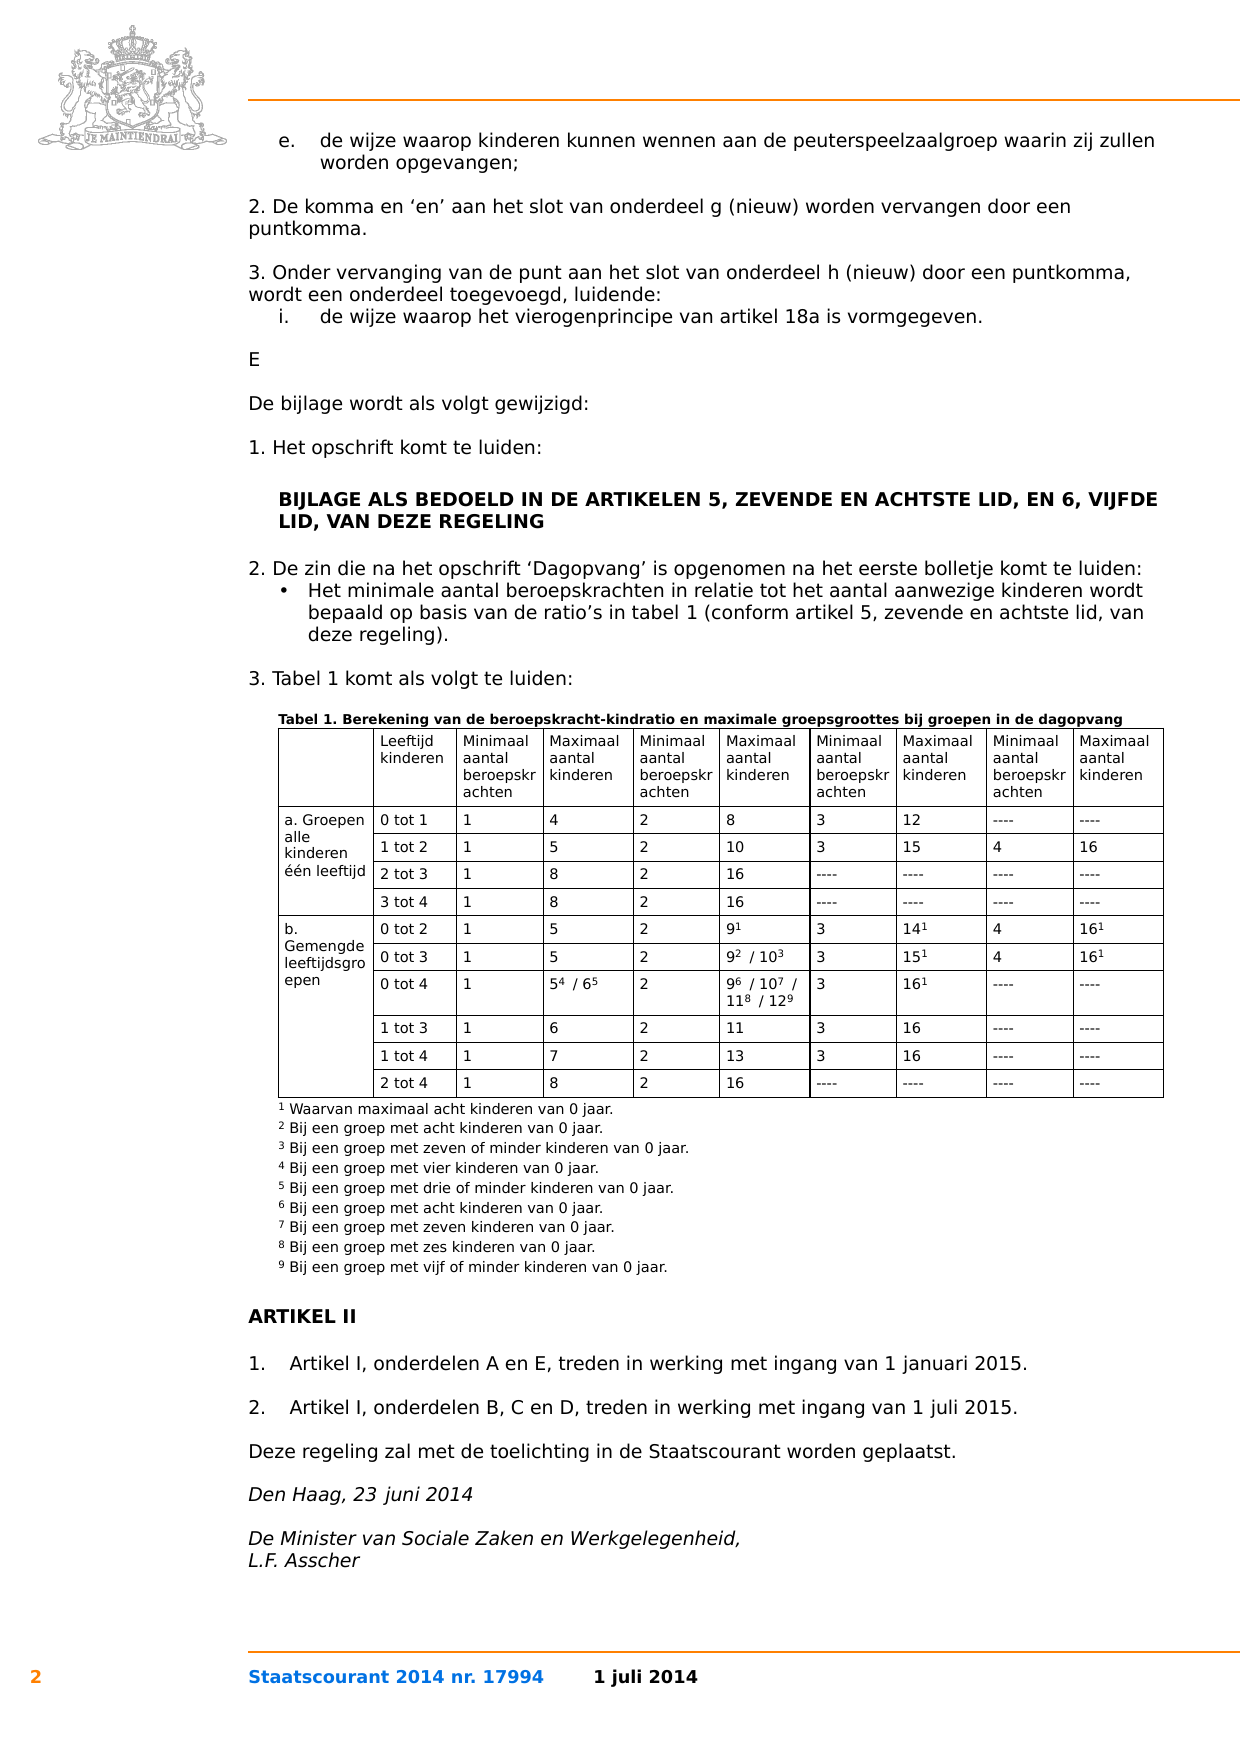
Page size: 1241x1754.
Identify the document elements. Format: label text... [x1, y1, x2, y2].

table_cell 0 tot 3 [374, 944, 456, 970]
table_cell 3 [811, 1043, 896, 1069]
table_cell Minimaal aantal beroepskrachten [987, 729, 1073, 806]
picture [38, 25, 227, 150]
table_cell 91 [720, 916, 809, 943]
table_cell 96 / 107 / 118 / 129 [720, 971, 809, 1014]
table_cell ---- [987, 1070, 1073, 1097]
table_cell 15 [897, 834, 986, 861]
table_cell 3 tot 4 [374, 889, 456, 915]
table_cell 3 [811, 1016, 896, 1042]
table_cell 16 [720, 1070, 809, 1097]
table_cell a. Groepen alle kinderen één leeftijd [279, 807, 373, 915]
table_cell 13 [720, 1043, 809, 1069]
text • Het minimale aantal beroepskrachten in relatie tot het aantal aanwezige kinderen wordt bepaald op basis van de ratio’s in tabel 1 (conform artikel 5, zevende en achtste lid, van deze regeling). [278, 580, 1163, 646]
table_cell 3 [811, 834, 896, 861]
table_cell 8 [544, 1070, 633, 1097]
table_cell 6 [544, 1016, 633, 1042]
table_cell 2 [634, 834, 719, 861]
text 2. De zin die na het opschrift ‘Dagopvang’ is opgenomen na het eerste bolletje komt te luiden: [248, 558, 1163, 580]
table_cell 1 [457, 916, 543, 943]
table_cell 0 tot 2 [374, 916, 456, 943]
table_cell 1 [457, 862, 543, 888]
table_cell 2 [634, 944, 719, 970]
table_cell 4 [987, 916, 1073, 943]
table_cell 1 [457, 1043, 543, 1069]
text 2. Artikel I, onderdelen B, C en D, treden in werking met ingang van 1 juli 2015. [248, 1397, 1163, 1419]
subtitle BIJLAGE ALS BEDOELD IN DE ARTIKELEN 5, ZEVENDE EN ACHTSTE LID, EN 6, VIJFDE LID, VAN DEZE REGELING [278, 489, 1163, 533]
table_cell 1 [457, 807, 543, 833]
text 3. Onder vervanging van de punt aan het slot van onderdeel h (nieuw) door een puntkomma, wordt een onderdeel toegevoegd, luidende: [248, 262, 1163, 306]
table_cell 2 [634, 971, 719, 1014]
table_header Tabel 1. Berekening van de beroepskracht-kindratio en maximale groepsgroottes bij groepen in de dagopvang [278, 712, 1163, 727]
text e. de wijze waarop kinderen kunnen wennen aan de peuterspeelzaalgroep waarin zij zullen worden opgevangen; [278, 130, 1163, 174]
table_cell b. Gemengde leeftijdsgroepen [279, 916, 373, 1097]
table_cell 3 [811, 916, 896, 943]
table_cell 2 [634, 916, 719, 943]
table_cell 11 [720, 1016, 809, 1042]
table_cell ---- [897, 862, 986, 888]
table_cell 5 [544, 834, 633, 861]
table_cell 3 [811, 944, 896, 970]
table_cell 8 [544, 862, 633, 888]
table_cell 2 [634, 1043, 719, 1069]
table_cell 16 [720, 889, 809, 915]
table_cell 2 [634, 1070, 719, 1097]
table_cell Maximaal aantal kinderen [897, 729, 986, 806]
table_cell ---- [897, 889, 986, 915]
table_cell 161 [1074, 944, 1163, 970]
text Deze regeling zal met de toelichting in de Staatscourant worden geplaatst. [248, 1441, 1163, 1462]
table_cell ---- [987, 1016, 1073, 1042]
table_cell ---- [1074, 862, 1163, 888]
text De bijlage wordt als volgt gewijzigd: [248, 393, 1163, 415]
table_cell ---- [987, 807, 1073, 833]
text Den Haag, 23 juni 2014 [248, 1484, 1163, 1506]
table_cell 1 tot 3 [374, 1016, 456, 1042]
text De Minister van Sociale Zaken en Werkgelegenheid, L.F. Asscher [248, 1528, 1163, 1572]
table_cell 2 [634, 1016, 719, 1042]
table_cell 2 tot 3 [374, 862, 456, 888]
table_cell 4 [987, 944, 1073, 970]
table_cell 54 / 65 [544, 971, 633, 1014]
table_cell ---- [1074, 889, 1163, 915]
table_cell 4 [544, 807, 633, 833]
table_cell ---- [811, 862, 896, 888]
table_cell ---- [1074, 1070, 1163, 1097]
table_cell 5 [544, 944, 633, 970]
table_cell ---- [987, 1043, 1073, 1069]
table_cell 1 [457, 944, 543, 970]
table_cell 92 / 103 [720, 944, 809, 970]
table_cell Maximaal aantal kinderen [720, 729, 809, 806]
table_cell 161 [897, 971, 986, 1014]
text i. de wijze waarop het vierogenprincipe van artikel 18a is vormgegeven. [278, 306, 1163, 327]
text 1. Het opschrift komt te luiden: [248, 437, 1163, 459]
table_cell ---- [1074, 971, 1163, 1014]
table_cell 3 [811, 971, 896, 1014]
table_cell Minimaal aantal beroepskrachten [457, 729, 543, 806]
text E [248, 349, 1163, 371]
table_cell 8 [720, 807, 809, 833]
subtitle ARTIKEL II [248, 1306, 1163, 1328]
table_cell 141 [897, 916, 986, 943]
table_cell 16 [1074, 834, 1163, 861]
table_cell 1 [457, 1070, 543, 1097]
table_cell ---- [1074, 1016, 1163, 1042]
table_cell 151 [897, 944, 986, 970]
table_cell ---- [1074, 807, 1163, 833]
text 2. De komma en ‘en’ aan het slot van onderdeel g (nieuw) worden vervangen door een puntkomma. [248, 196, 1163, 240]
table_cell 2 [634, 862, 719, 888]
table_cell 1 tot 4 [374, 1043, 456, 1069]
table_cell 0 tot 1 [374, 807, 456, 833]
table_cell 0 tot 4 [374, 971, 456, 1014]
table_cell 7 [544, 1043, 633, 1069]
table_cell 1 Waarvan maximaal acht kinderen van 0 jaar. 2 Bij een groep met acht kinderen van 0 jaar. 3 Bij een groep met zeven of minder kinderen van 0 jaar. 4 Bij een groep met vier kinderen van 0 jaar. 5 Bij een groep met drie of minder kinderen van 0 jaar. 6 Bij een groep met acht kinderen van 0 jaar. 7 Bij een groep met zeven kinderen van 0 jaar. 8 Bij een groep met zes kinderen van 0 jaar. 9 Bij een groep met vijf of minder kinderen van 0 jaar. [278, 1098, 1163, 1276]
table_cell ---- [1074, 1043, 1163, 1069]
table_cell 2 [634, 889, 719, 915]
table_cell 1 tot 2 [374, 834, 456, 861]
table_cell 3 [811, 807, 896, 833]
table_cell 1 [457, 834, 543, 861]
table_cell Leeftijd kinderen [374, 729, 456, 806]
table_cell ---- [987, 862, 1073, 888]
text 1. Artikel I, onderdelen A en E, treden in werking met ingang van 1 januari 2015. [248, 1353, 1163, 1375]
table_cell 10 [720, 834, 809, 861]
table_cell 1 [457, 971, 543, 1014]
table_cell ---- [897, 1070, 986, 1097]
table_cell Maximaal aantal kinderen [1074, 729, 1163, 806]
table_cell Minimaal aantal beroepskrachten [811, 729, 896, 806]
table_cell 1 [457, 889, 543, 915]
table_cell ---- [987, 889, 1073, 915]
table_cell Maximaal aantal kinderen [544, 729, 633, 806]
table_cell 1 [457, 1016, 543, 1042]
table_cell ---- [811, 889, 896, 915]
table_cell ---- [987, 971, 1073, 1014]
table_cell 2 tot 4 [374, 1070, 456, 1097]
table_cell 12 [897, 807, 986, 833]
table_cell Minimaal aantal beroepskrachten [634, 729, 719, 806]
table_cell 5 [544, 916, 633, 943]
table_cell ---- [811, 1070, 896, 1097]
table_cell 16 [897, 1016, 986, 1042]
table_cell 16 [897, 1043, 986, 1069]
table_cell 16 [720, 862, 809, 888]
table_cell 2 [634, 807, 719, 833]
table_cell 161 [1074, 916, 1163, 943]
text 3. Tabel 1 komt als volgt te luiden: [248, 668, 1163, 690]
table_cell [279, 729, 373, 806]
table_cell 8 [544, 889, 633, 915]
table_cell 4 [987, 834, 1073, 861]
